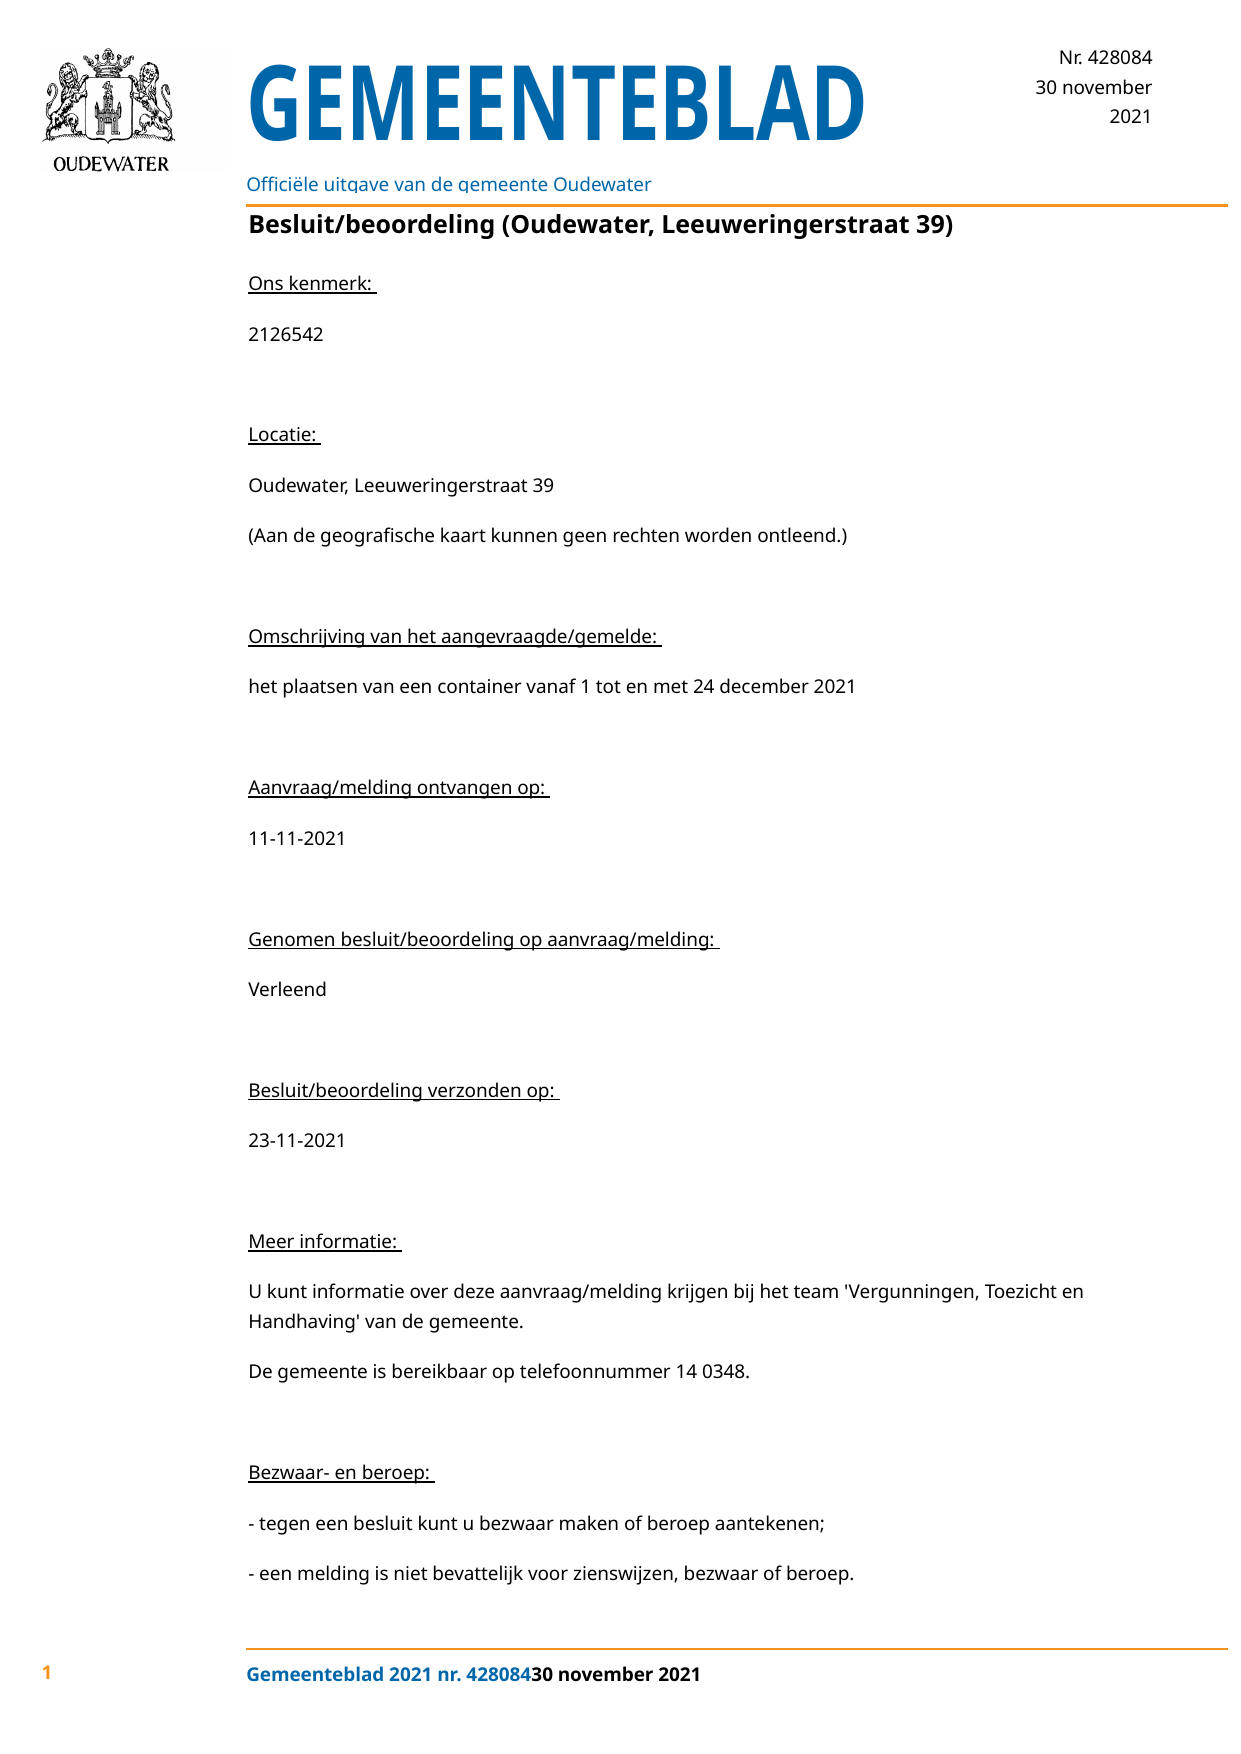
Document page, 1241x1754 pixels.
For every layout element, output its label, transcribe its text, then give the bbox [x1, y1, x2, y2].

picture [41, 47, 231, 172]
text - tegen een besluit kunt u bezwaar maken of beroep aantekenen; [248, 1510, 1152, 1536]
text Verleend [248, 976, 1152, 1002]
text 2126542 [248, 321, 1152, 346]
text Besluit/beoordeling (Oudewater, Leeuweringerstraat 39) [248, 207, 1152, 241]
text Ons kenmerk: [248, 270, 1152, 296]
text Aanvraag/melding ontvangen op: [248, 774, 1152, 800]
text Locatie: [248, 422, 1152, 447]
text Meer informatie: [248, 1228, 1152, 1254]
text 11-11-2021 [248, 825, 1152, 851]
text Besluit/beoordeling verzonden op: [248, 1077, 1152, 1103]
text 23-11-2021 [248, 1127, 1152, 1153]
text - een melding is niet bevattelijk voor zienswijzen, bezwaar of beroep. [248, 1560, 1152, 1586]
text Oudewater, Leeuweringerstraat 39 [248, 472, 1152, 498]
text Genomen besluit/beoordeling op aanvraag/melding: [248, 926, 1152, 951]
text (Aan de geografische kaart kunnen geen rechten worden ontleend.) [248, 522, 1152, 548]
text het plaatsen van een container vanaf 1 tot en met 24 december 2021 [248, 674, 1152, 699]
text Bezwaar- en beroep: [248, 1459, 1152, 1485]
text De gemeente is bereikbaar op telefoonnummer 14 0348. [248, 1359, 1152, 1384]
text U kunt informatie over deze aanvraag/melding krijgen bij het team 'Vergunningen, Toezicht en Handhaving' van de gemeente. [248, 1279, 1152, 1334]
text Omschrijving van het aangevraagde/gemelde: [248, 623, 1152, 649]
